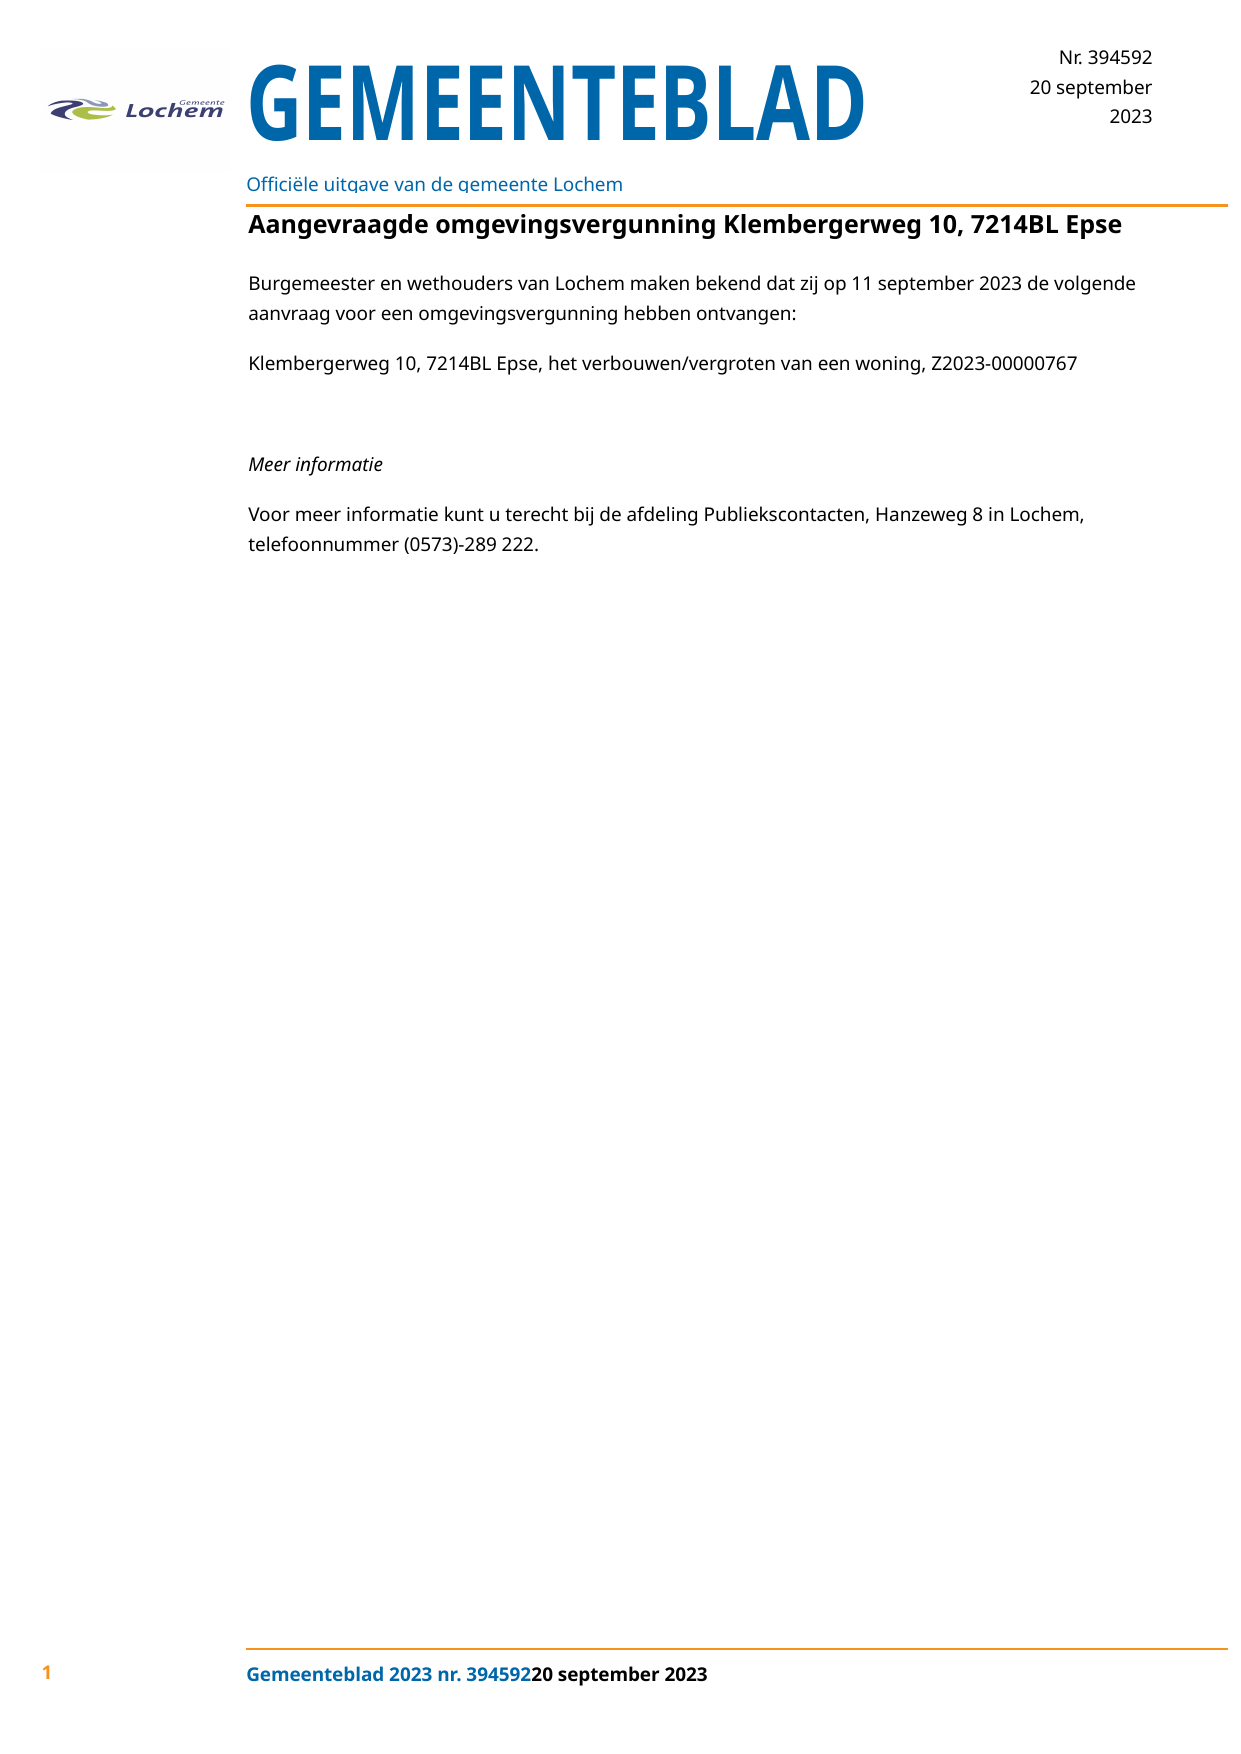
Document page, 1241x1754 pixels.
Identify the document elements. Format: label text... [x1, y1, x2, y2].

text Aangevraagde omgevingsvergunning Klembergerweg 10, 7214BL Epse [248, 207, 1152, 241]
text Burgemeester en wethouders van Lochem maken bekend dat zij op 11 september 2023 de volgende aanvraag voor een omgevingsvergunning hebben ontvangen: [248, 270, 1152, 326]
text Klembergerweg 10, 7214BL Epse, het verbouwen/vergroten van een woning, Z2023-00000767 [248, 350, 1152, 376]
text Meer informatie [248, 451, 1152, 477]
picture [41, 47, 231, 172]
text Voor meer informatie kunt u terecht bij de afdeling Publiekscontacten, Hanzeweg 8 in Lochem, telefoonnummer (0573)-289 222. [248, 502, 1152, 557]
